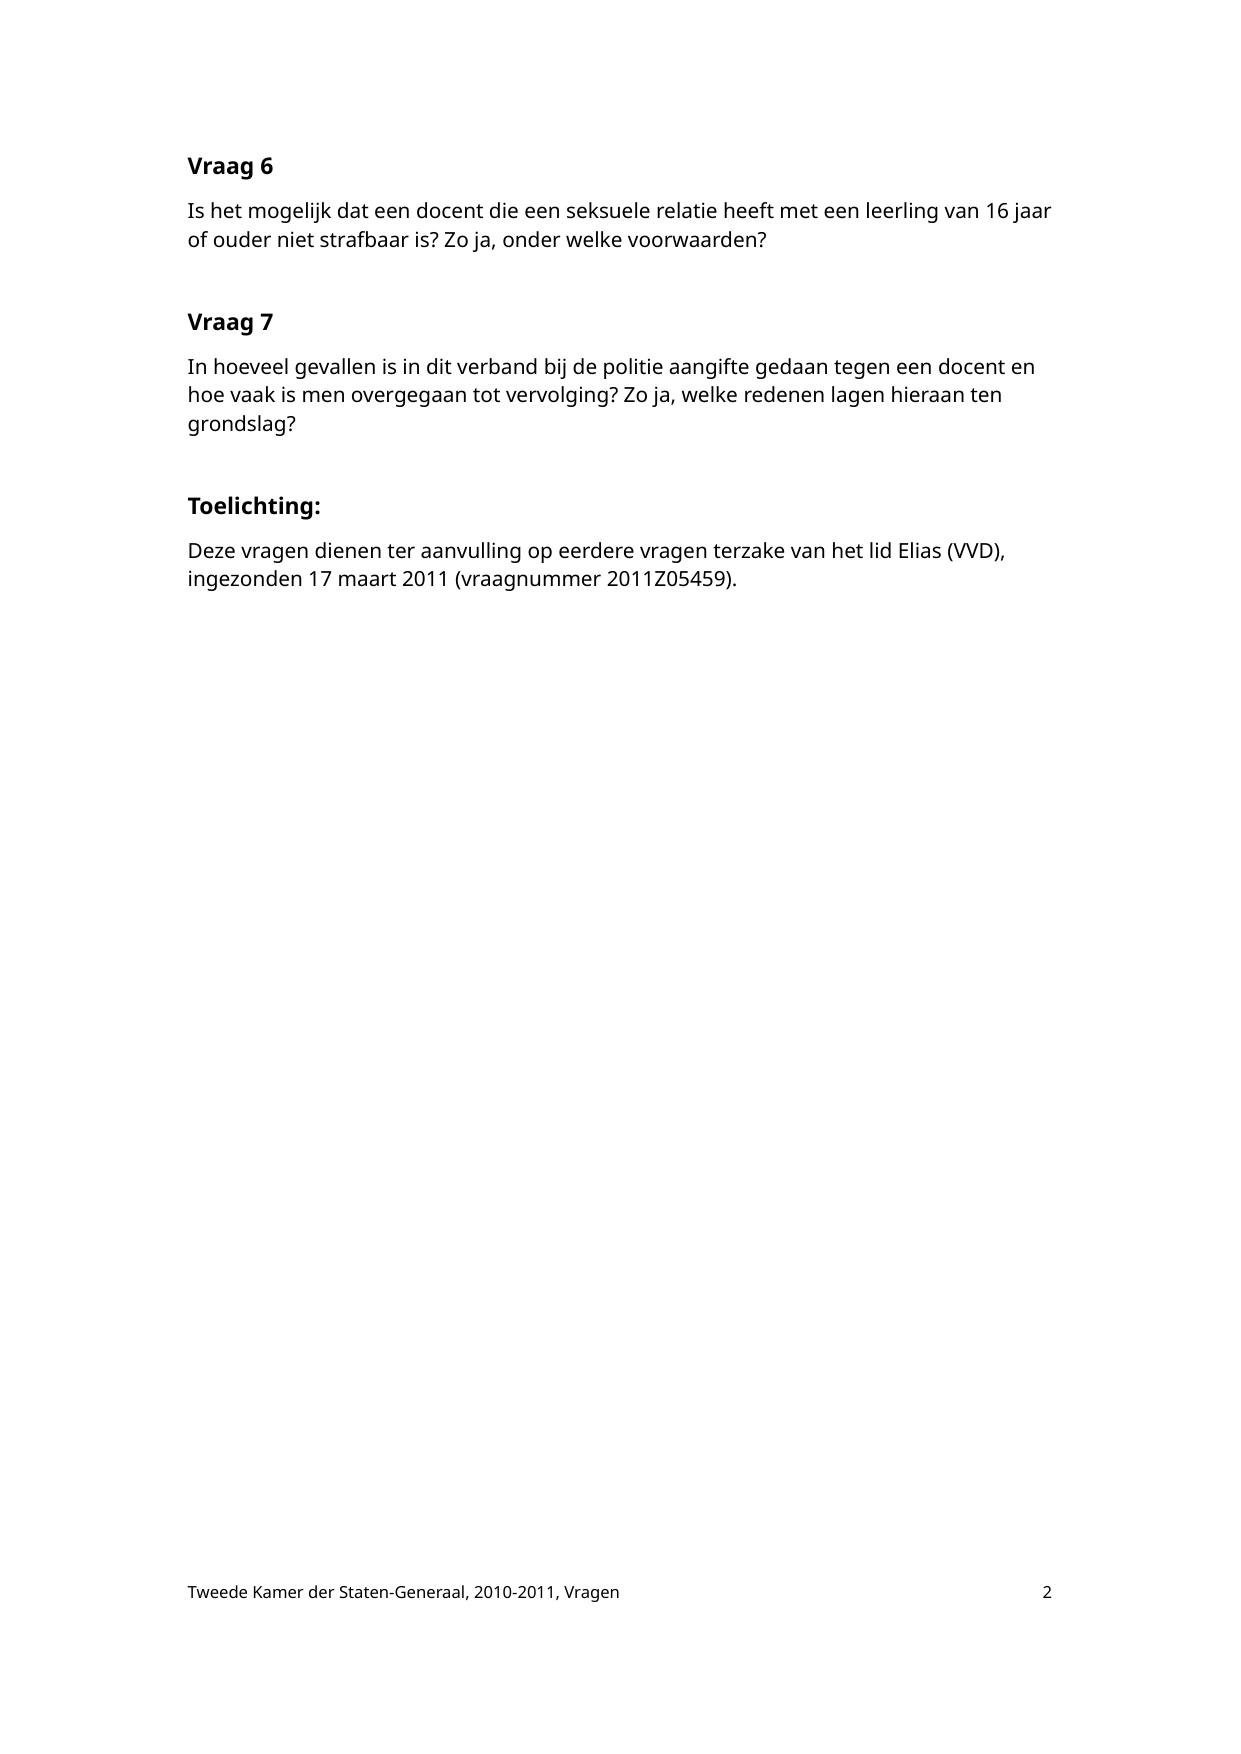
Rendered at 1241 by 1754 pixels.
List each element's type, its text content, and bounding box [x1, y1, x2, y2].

text Is het mogelijk dat een docent die een seksuele relatie heeft met een leerling van 16 jaar of ouder niet strafbaar is? Zo ja, onder welke voorwaarden? [187, 196, 1053, 253]
subtitle Vraag 7 [187, 306, 1053, 337]
text Deze vragen dienen ter aanvulling op eerdere vragen terzake van het lid Elias (VVD), ingezonden 17 maart 2011 (vraagnummer 2011Z05459). [187, 536, 1053, 593]
subtitle Vraag 6 [187, 150, 1053, 181]
subtitle Toelichting: [187, 490, 1053, 521]
text In hoeveel gevallen is in dit verband bij de politie aangifte gedaan tegen een docent en hoe vaak is men overgegaan tot vervolging? Zo ja, welke redenen lagen hieraan ten grondslag? [187, 352, 1053, 437]
